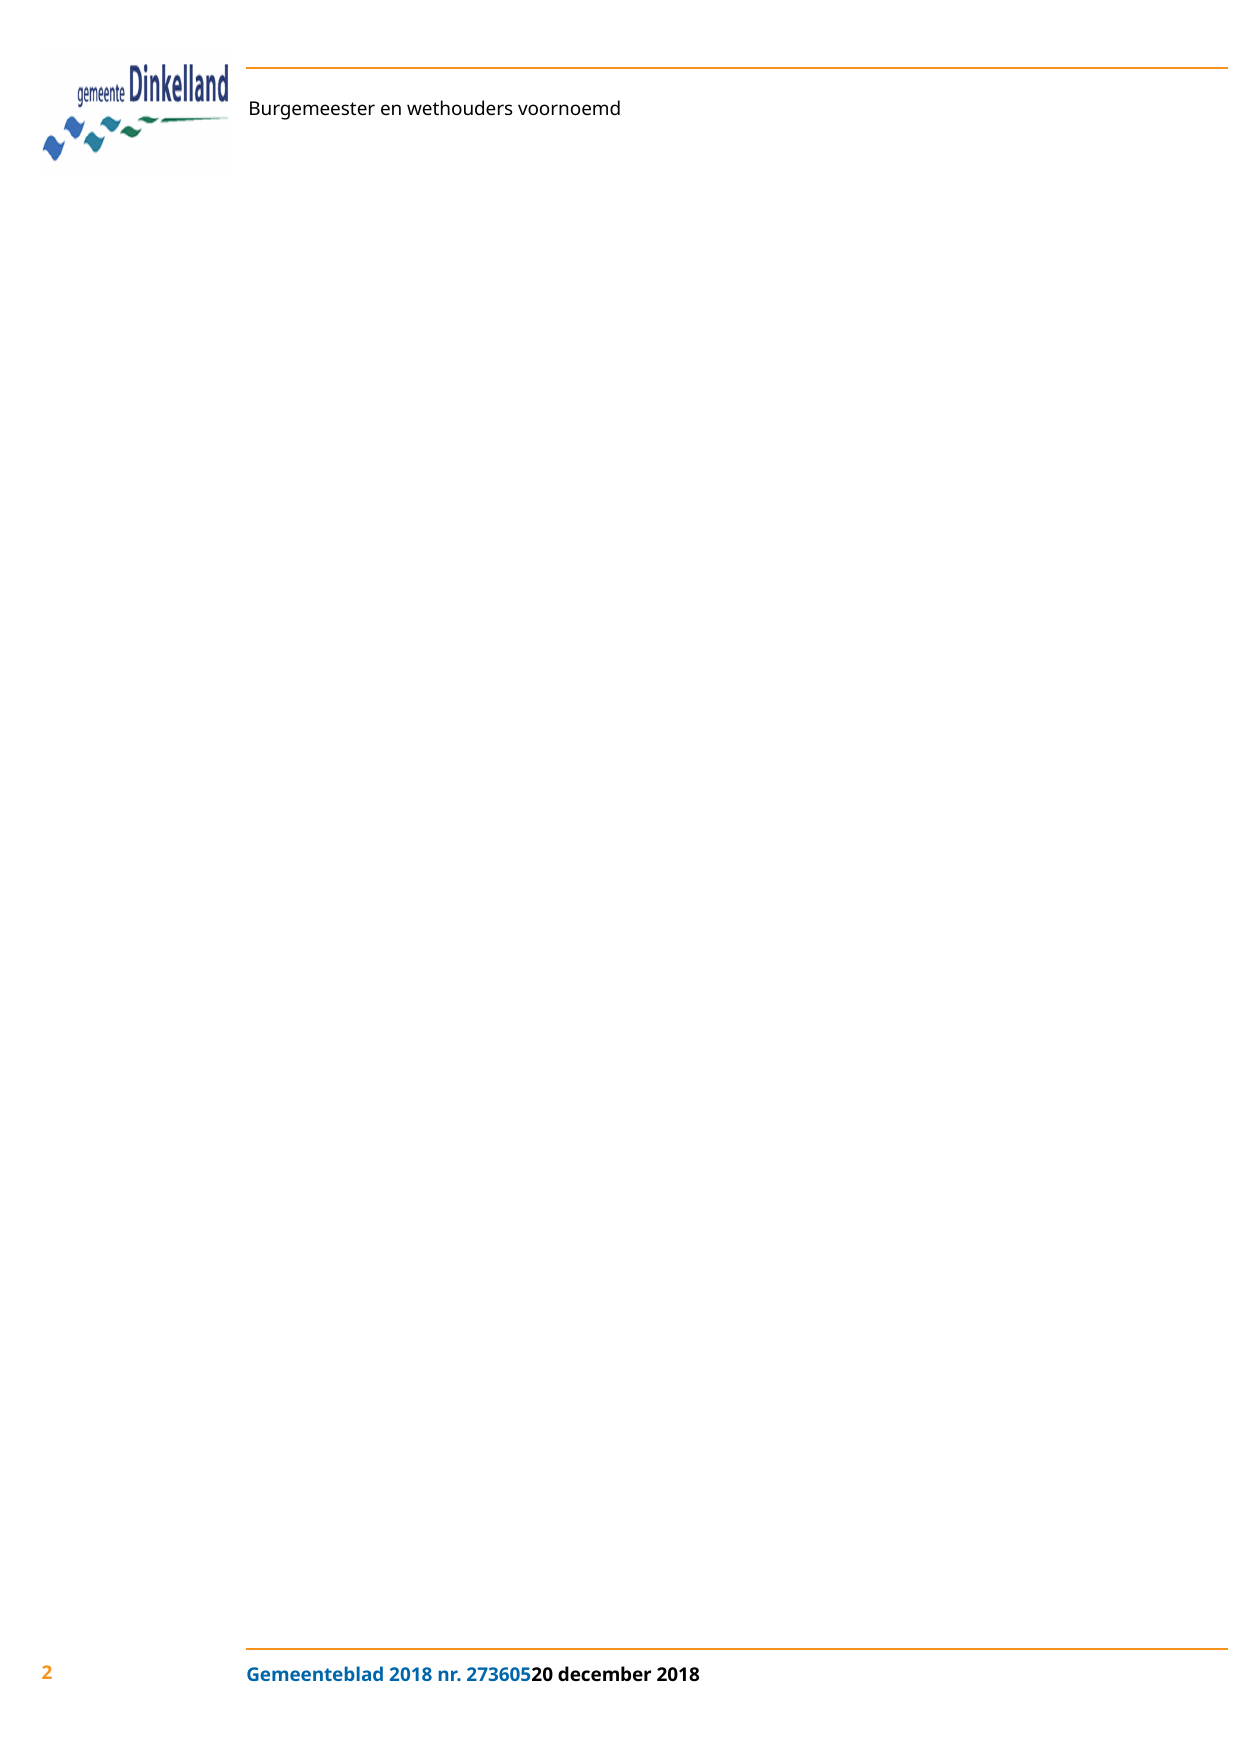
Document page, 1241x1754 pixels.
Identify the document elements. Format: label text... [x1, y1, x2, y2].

picture [41, 47, 231, 172]
text Burgemeester en wethouders voornoemd [248, 95, 1152, 121]
